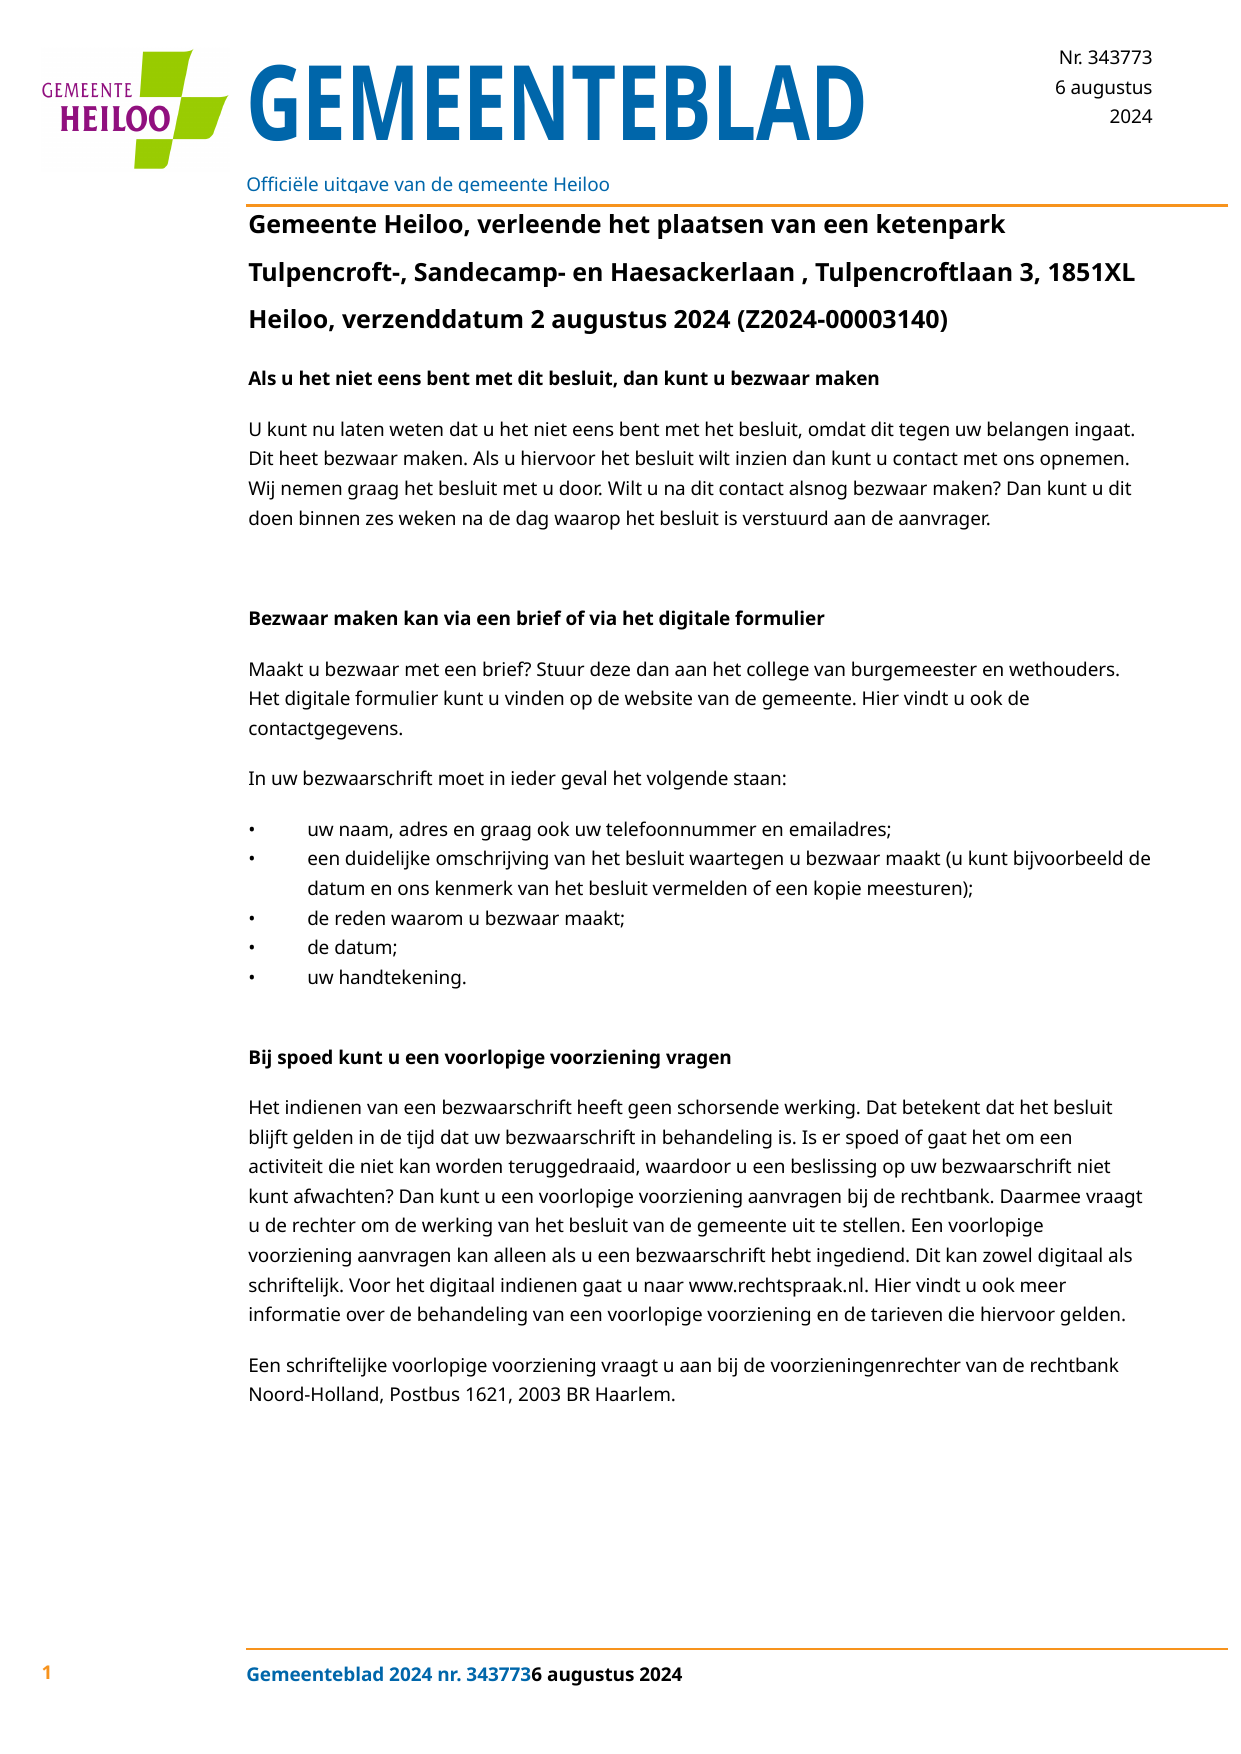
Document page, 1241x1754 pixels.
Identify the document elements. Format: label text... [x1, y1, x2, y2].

text Als u het niet eens bent met dit besluit, dan kunt u bezwaar maken [248, 366, 1152, 391]
text Gemeente Heiloo, verleende het plaatsen van een ketenpark Tulpencroft-, Sandecamp- en Haesackerlaan , Tulpencroftlaan 3, 1851XL Heiloo, verzenddatum 2 augustus 2024 (Z2024-00003140) [248, 207, 1152, 336]
text U kunt nu laten weten dat u het niet eens bent met het besluit, omdat dit tegen uw belangen ingaat. Dit heet bezwaar maken. Als u hiervoor het besluit wilt inzien dan kunt u contact met ons opnemen. Wij nemen graag het besluit met u door. Wilt u na dit contact alsnog bezwaar maken? Dan kunt u dit doen binnen zes weken na de dag waarop het besluit is verstuurd aan de aanvrager. [248, 416, 1152, 530]
text Bezwaar maken kan via een brief of via het digitale formulier [248, 606, 1152, 631]
text Bij spoed kunt u een voorlopige voorziening vragen [248, 1044, 1152, 1069]
list de datum; [248, 934, 1152, 960]
picture [41, 47, 231, 172]
text In uw bezwaarschrift moet in ieder geval het volgende staan: [248, 766, 1152, 791]
list uw naam, adres en graag ook uw telefoonnummer en emailadres; [248, 816, 1152, 842]
text Maakt u bezwaar met een brief? Stuur deze dan aan het college van burgemeester en wethouders. Het digitale formulier kunt u vinden op de website van de gemeente. Hier vindt u ook de contactgegevens. [248, 656, 1152, 741]
list de reden waarom u bezwaar maakt; [248, 905, 1152, 930]
text Een schriftelijke voorlopige voorziening vraagt u aan bij de voorzieningenrechter van de rechtbank Noord-Holland, Postbus 1621, 2003 BR Haarlem. [248, 1352, 1152, 1407]
list uw handtekening. [248, 964, 1152, 989]
list een duidelijke omschrijving van het besluit waartegen u bezwaar maakt (u kunt bijvoorbeeld de datum en ons kenmerk van het besluit vermelden of een kopie meesturen); [248, 846, 1152, 901]
text Het indienen van een bezwaarschrift heeft geen schorsende werking. Dat betekent dat het besluit blijft gelden in de tijd dat uw bezwaarschrift in behandeling is. Is er spoed of gaat het om een activiteit die niet kan worden teruggedraaid, waardoor u een beslissing op uw bezwaarschrift niet kunt afwachten? Dan kunt u een voorlopige voorziening aanvragen bij de rechtbank. Daarmee vraagt u de rechter om de werking van het besluit van de gemeente uit te stellen. Een voorlopige voorziening aanvragen kan alleen als u een bezwaarschrift hebt ingediend. Dit kan zowel digitaal als schriftelijk. Voor het digitaal indienen gaat u naar www.rechtspraak.nl. Hier vindt u ook meer informatie over de behandeling van een voorlopige voorziening en de tarieven die hiervoor gelden. [248, 1094, 1152, 1327]
